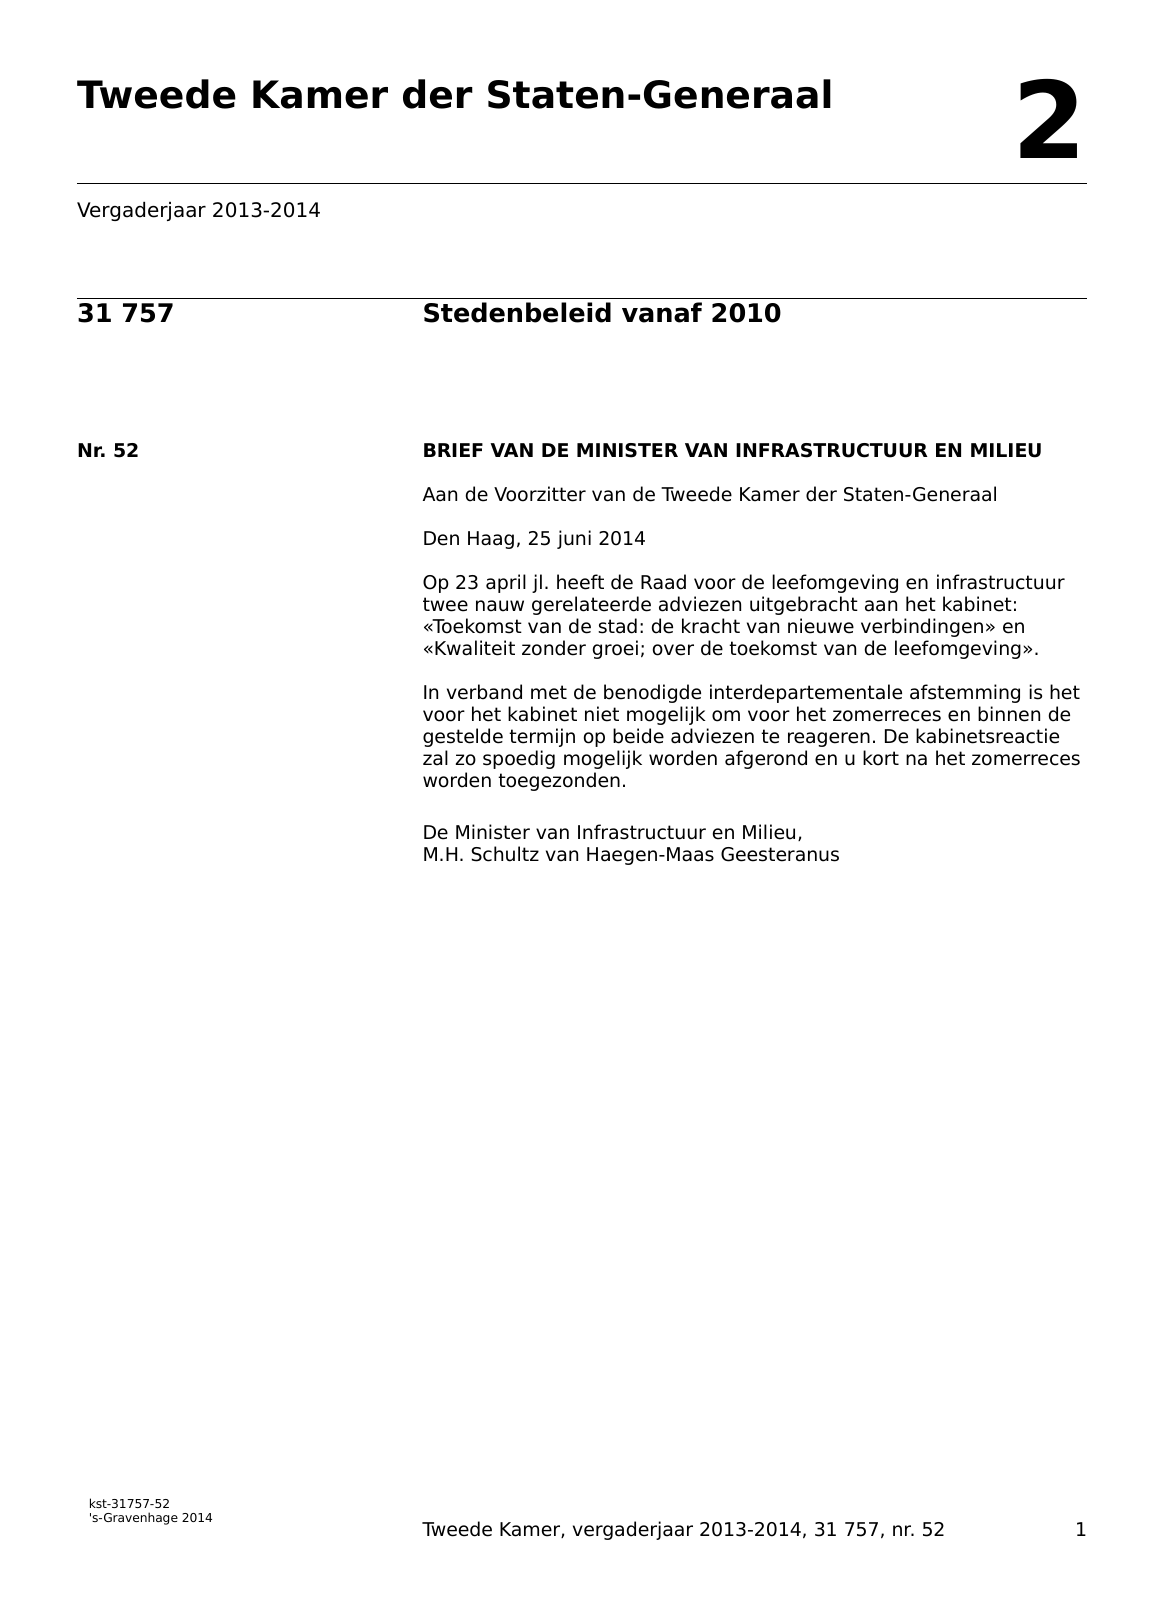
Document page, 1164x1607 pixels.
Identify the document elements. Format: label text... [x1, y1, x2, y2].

text kst-31757-52 [88, 1497, 323, 1511]
table_header Tweede Kamer der Staten-Generaal [77, 59, 886, 183]
text 's-Gravenhage 2014 [88, 1511, 323, 1525]
text Aan de Voorzitter van de Tweede Kamer der Staten-Generaal [422, 484, 1087, 506]
table_cell Vergaderjaar 2013-2014 [77, 184, 1087, 298]
text Den Haag, 25 juni 2014 [422, 528, 1087, 550]
text De Minister van Infrastructuur en Milieu, M.H. Schultz van Haegen-Maas Geesteranus [422, 822, 1087, 866]
table_header 2 [886, 59, 1087, 183]
subtitle Nr. 52 BRIEF VAN DE MINISTER VAN INFRASTRUCTUUR EN MILIEU [77, 440, 1087, 462]
text In verband met de benodigde interdepartementale afstemming is het voor het kabinet niet mogelijk om voor het zomerreces en binnen de gestelde termijn op beide adviezen te reageren. De kabinetsreactie zal zo spoedig mogelijk worden afgerond en u kort na het zomerreces worden toegezonden. [422, 682, 1087, 792]
subtitle 31 757 Stedenbeleid vanaf 2010 [77, 299, 1087, 329]
text Op 23 april jl. heeft de Raad voor de leefomgeving en infrastructuur twee nauw gerelateerde adviezen uitgebracht aan het kabinet: «Toekomst van de stad: de kracht van nieuwe verbindingen» en «Kwaliteit zonder groei; over de toekomst van de leefomgeving». [422, 572, 1087, 660]
